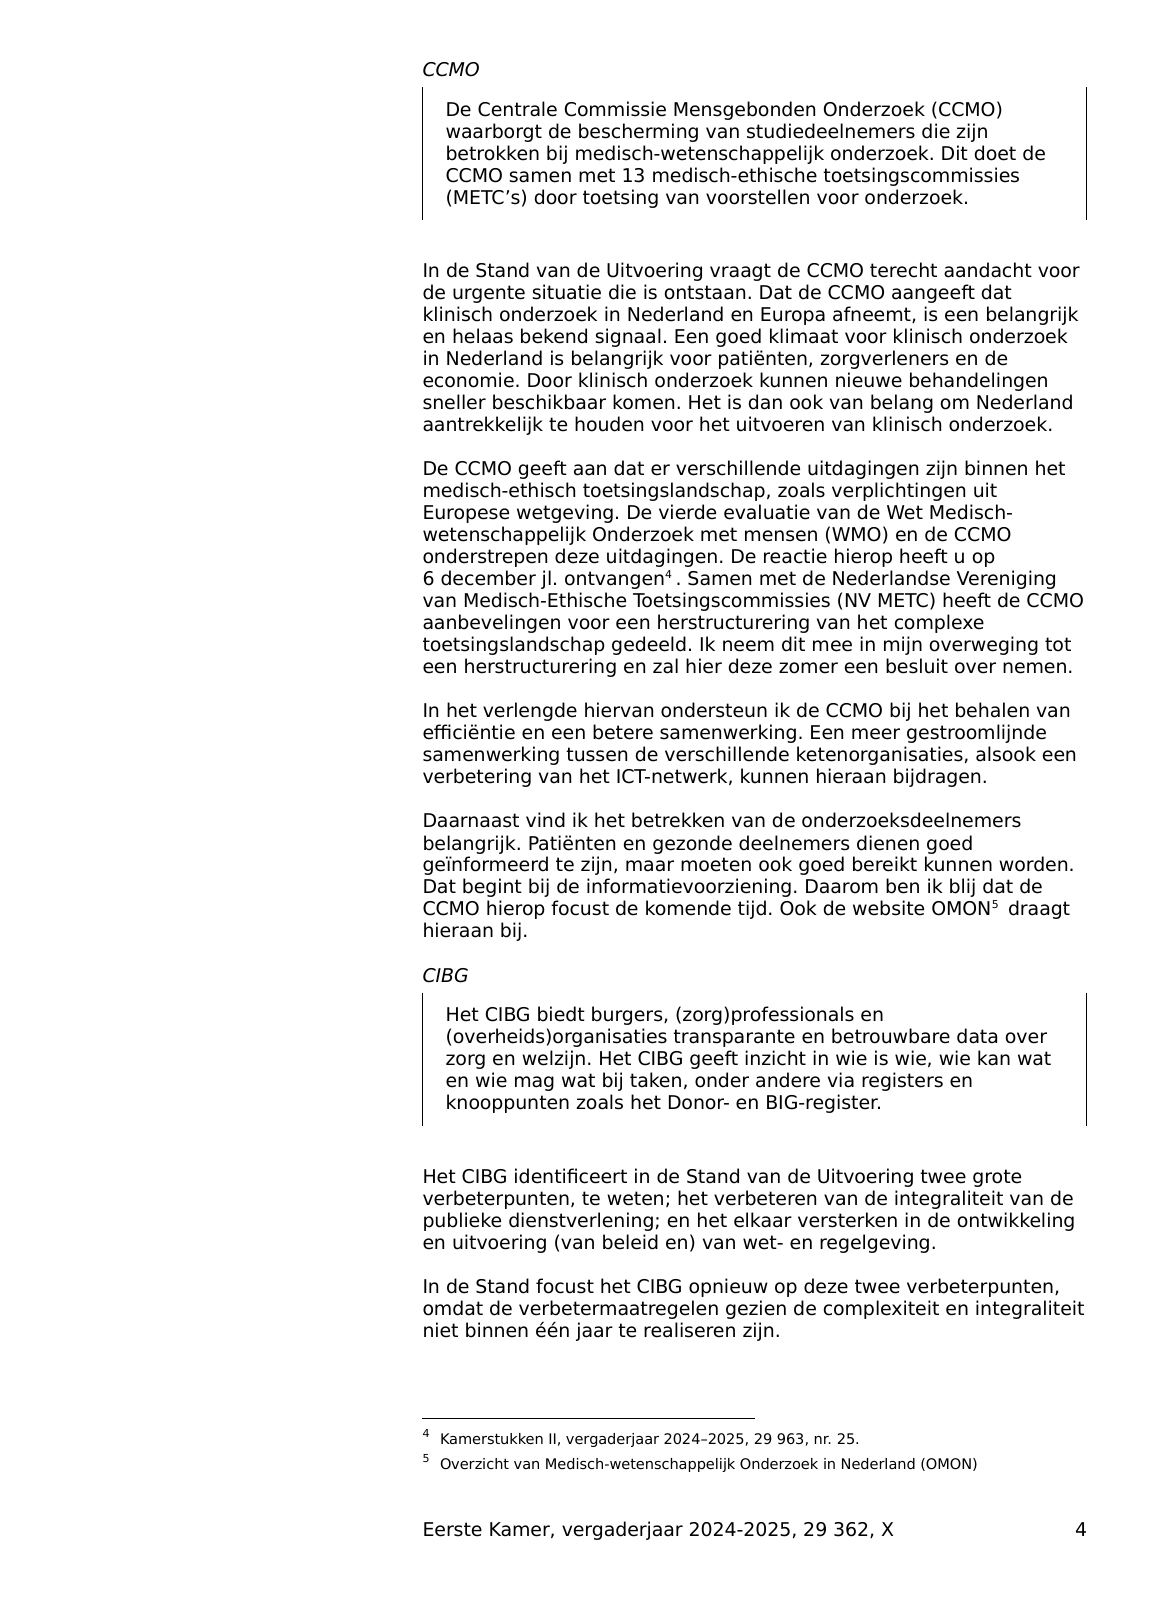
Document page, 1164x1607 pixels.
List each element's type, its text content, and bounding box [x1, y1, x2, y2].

subtitle CCMO [422, 59, 1087, 81]
text Overzicht van Medisch-wetenschappelijk Onderzoek in Nederland (OMON) [422, 1452, 1087, 1474]
table_header De Centrale Commissie Mensgebonden Onderzoek (CCMO) waarborgt de bescherming van studiedeelnemers die zijn betrokken bij medisch-wetenschappelijk onderzoek. Dit doet de CCMO samen met 13 medisch-ethische toetsingscommissies (METC’s) door toetsing van voorstellen voor onderzoek. [423, 87, 1086, 220]
text In de Stand van de Uitvoering vraagt de CCMO terecht aandacht voor de urgente situatie die is ontstaan. Dat de CCMO aangeeft dat klinisch onderzoek in Nederland en Europa afneemt, is een belangrijk en helaas bekend signaal. Een goed klimaat voor klinisch onderzoek in Nederland is belangrijk voor patiënten, zorgverleners en de economie. Door klinisch onderzoek kunnen nieuwe behandelingen sneller beschikbaar komen. Het is dan ook van belang om Nederland aantrekkelijk te houden voor het uitvoeren van klinisch onderzoek. [422, 260, 1087, 436]
text In de Stand focust het CIBG opnieuw op deze twee verbeterpunten, omdat de verbetermaatregelen gezien de complexiteit en integraliteit niet binnen één jaar te realiseren zijn. [422, 1276, 1087, 1342]
text In het verlengde hiervan ondersteun ik de CCMO bij het behalen van efficiëntie en een betere samenwerking. Een meer gestroomlijnde samenwerking tussen de verschillende ketenorganisaties, alsook een verbetering van het ICT-netwerk, kunnen hieraan bijdragen. [422, 700, 1087, 788]
table_header Het CIBG biedt burgers, (zorg)professionals en (overheids)organisaties transparante en betrouwbare data over zorg en welzijn. Het CIBG geeft inzicht in wie is wie, wie kan wat en wie mag wat bij taken, onder andere via registers en knooppunten zoals het Donor- en BIG-register. [423, 993, 1086, 1126]
text Kamerstukken II, vergaderjaar 2024–2025, 29 963, nr. 25. [422, 1427, 1087, 1449]
subtitle CIBG [422, 964, 1087, 986]
text Daarnaast vind ik het betrekken van de onderzoeksdeelnemers belangrijk. Patiënten en gezonde deelnemers dienen goed geïnformeerd te zijn, maar moeten ook goed bereikt kunnen worden. Dat begint bij de informatievoorziening. Daarom ben ik blij dat de CCMO hierop focust de komende tijd. Ook de website OMON draagt hieraan bij. [422, 810, 1087, 942]
text Het CIBG identificeert in de Stand van de Uitvoering twee grote verbeterpunten, te weten; het verbeteren van de integraliteit van de publieke dienstverlening; en het elkaar versterken in de ontwikkeling en uitvoering (van beleid en) van wet- en regelgeving. [422, 1166, 1087, 1254]
text De CCMO geeft aan dat er verschillende uitdagingen zijn binnen het medisch-ethisch toetsingslandschap, zoals verplichtingen uit Europese wetgeving. De vierde evaluatie van de Wet Medisch-wetenschappelijk Onderzoek met mensen (WMO) en de CCMO onderstrepen deze uitdagingen. De reactie hierop heeft u op 6 december jl. ontvangen. Samen met de Nederlandse Vereniging van Medisch-Ethische Toetsingscommissies (NV METC) heeft de CCMO aanbevelingen voor een herstructurering van het complexe toetsingslandschap gedeeld. Ik neem dit mee in mijn overweging tot een herstructurering en zal hier deze zomer een besluit over nemen. [422, 458, 1087, 678]
